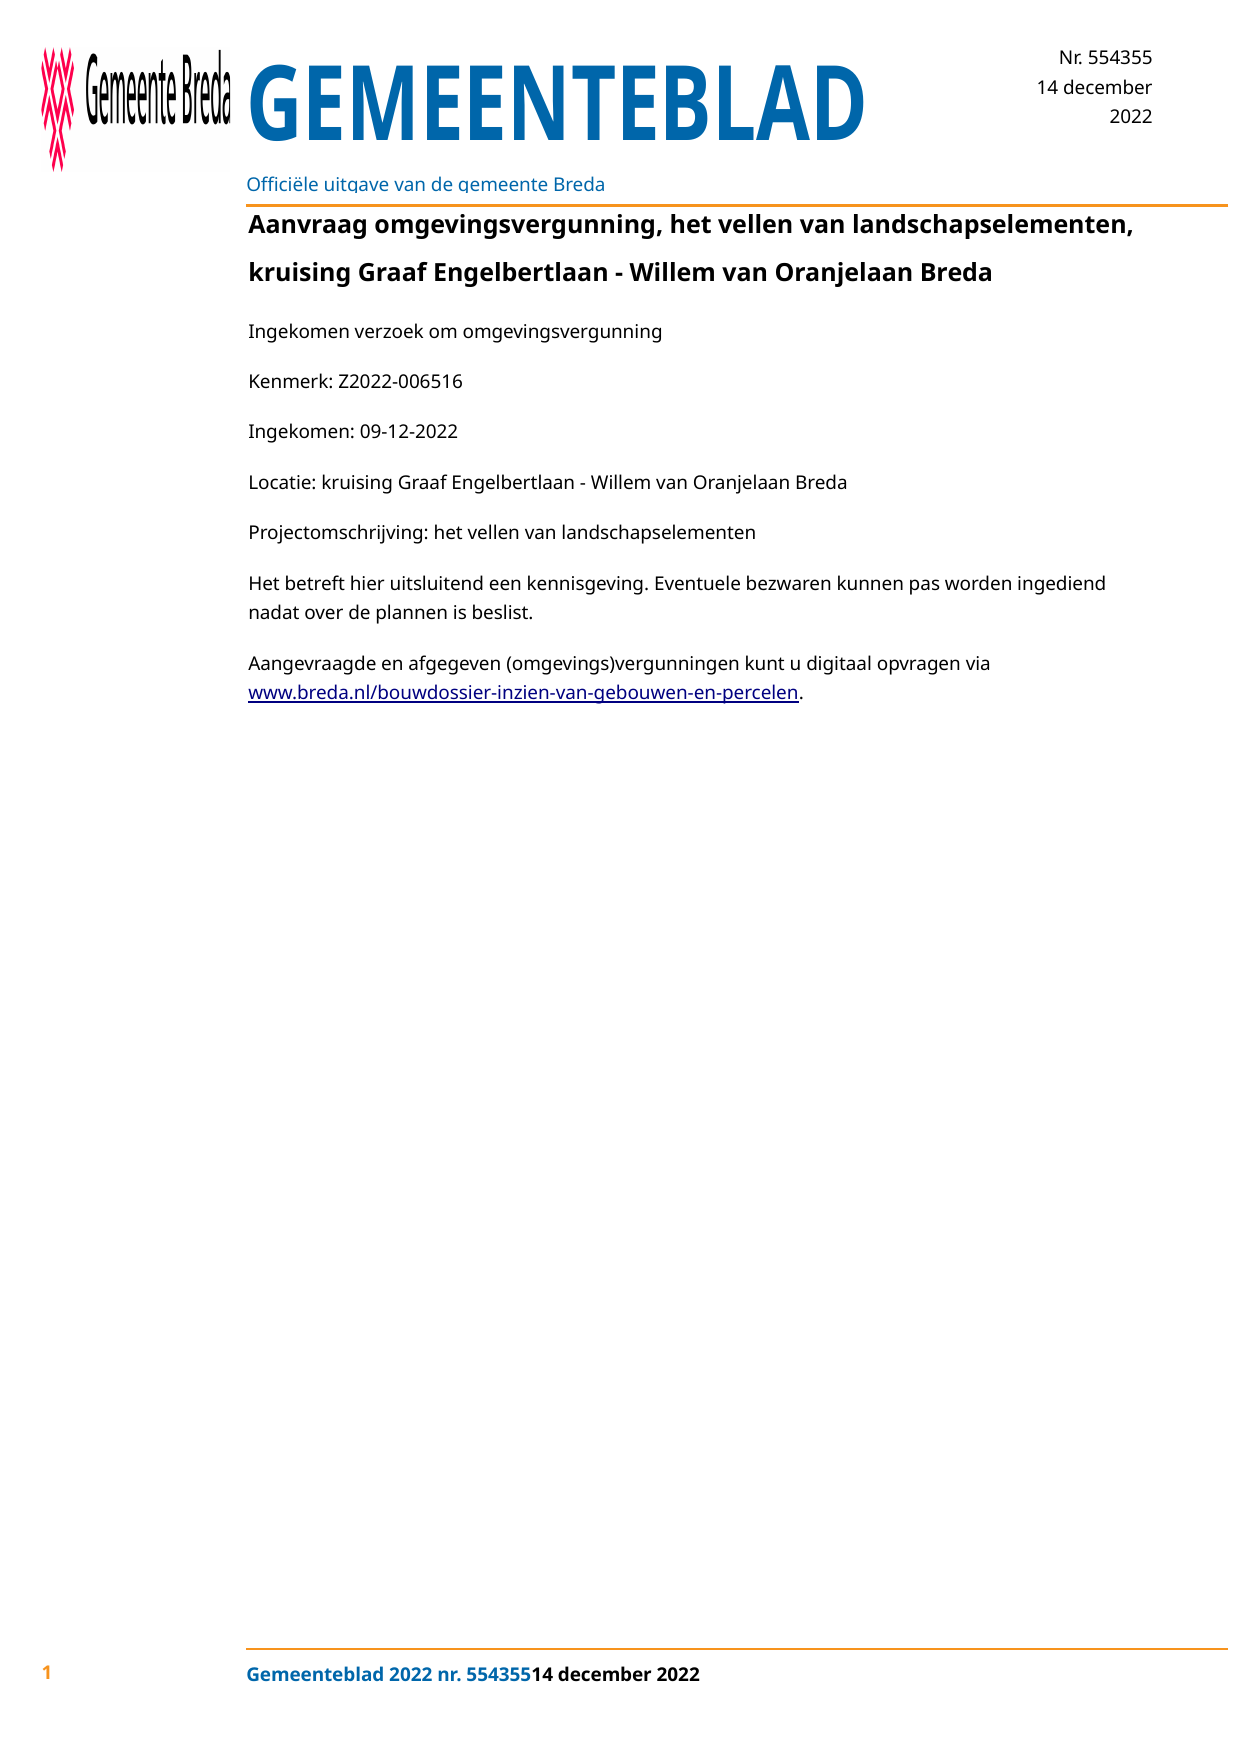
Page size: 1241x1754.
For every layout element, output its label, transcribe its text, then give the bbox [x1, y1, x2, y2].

text Projectomschrijving: het vellen van landschapselementen [248, 519, 1152, 545]
text Kenmerk: Z2022-006516 [248, 368, 1152, 394]
text Ingekomen: 09-12-2022 [248, 419, 1152, 444]
text Ingekomen verzoek om omgevingsvergunning [248, 318, 1152, 344]
text Het betreft hier uitsluitend een kennisgeving. Eventuele bezwaren kunnen pas worden ingediend nadat over de plannen is beslist. [248, 570, 1152, 625]
text Aanvraag omgevingsvergunning, het vellen van landschapselementen, kruising Graaf Engelbertlaan - Willem van Oranjelaan Breda [248, 207, 1152, 288]
text Aangevraagde en afgegeven (omgevings)vergunningen kunt u digitaal opvragen via www.breda.nl/bouwdossier-inzien-van-gebouwen-en-percelen. [248, 650, 1152, 705]
picture [41, 47, 231, 172]
text Locatie: kruising Graaf Engelbertlaan - Willem van Oranjelaan Breda [248, 469, 1152, 495]
